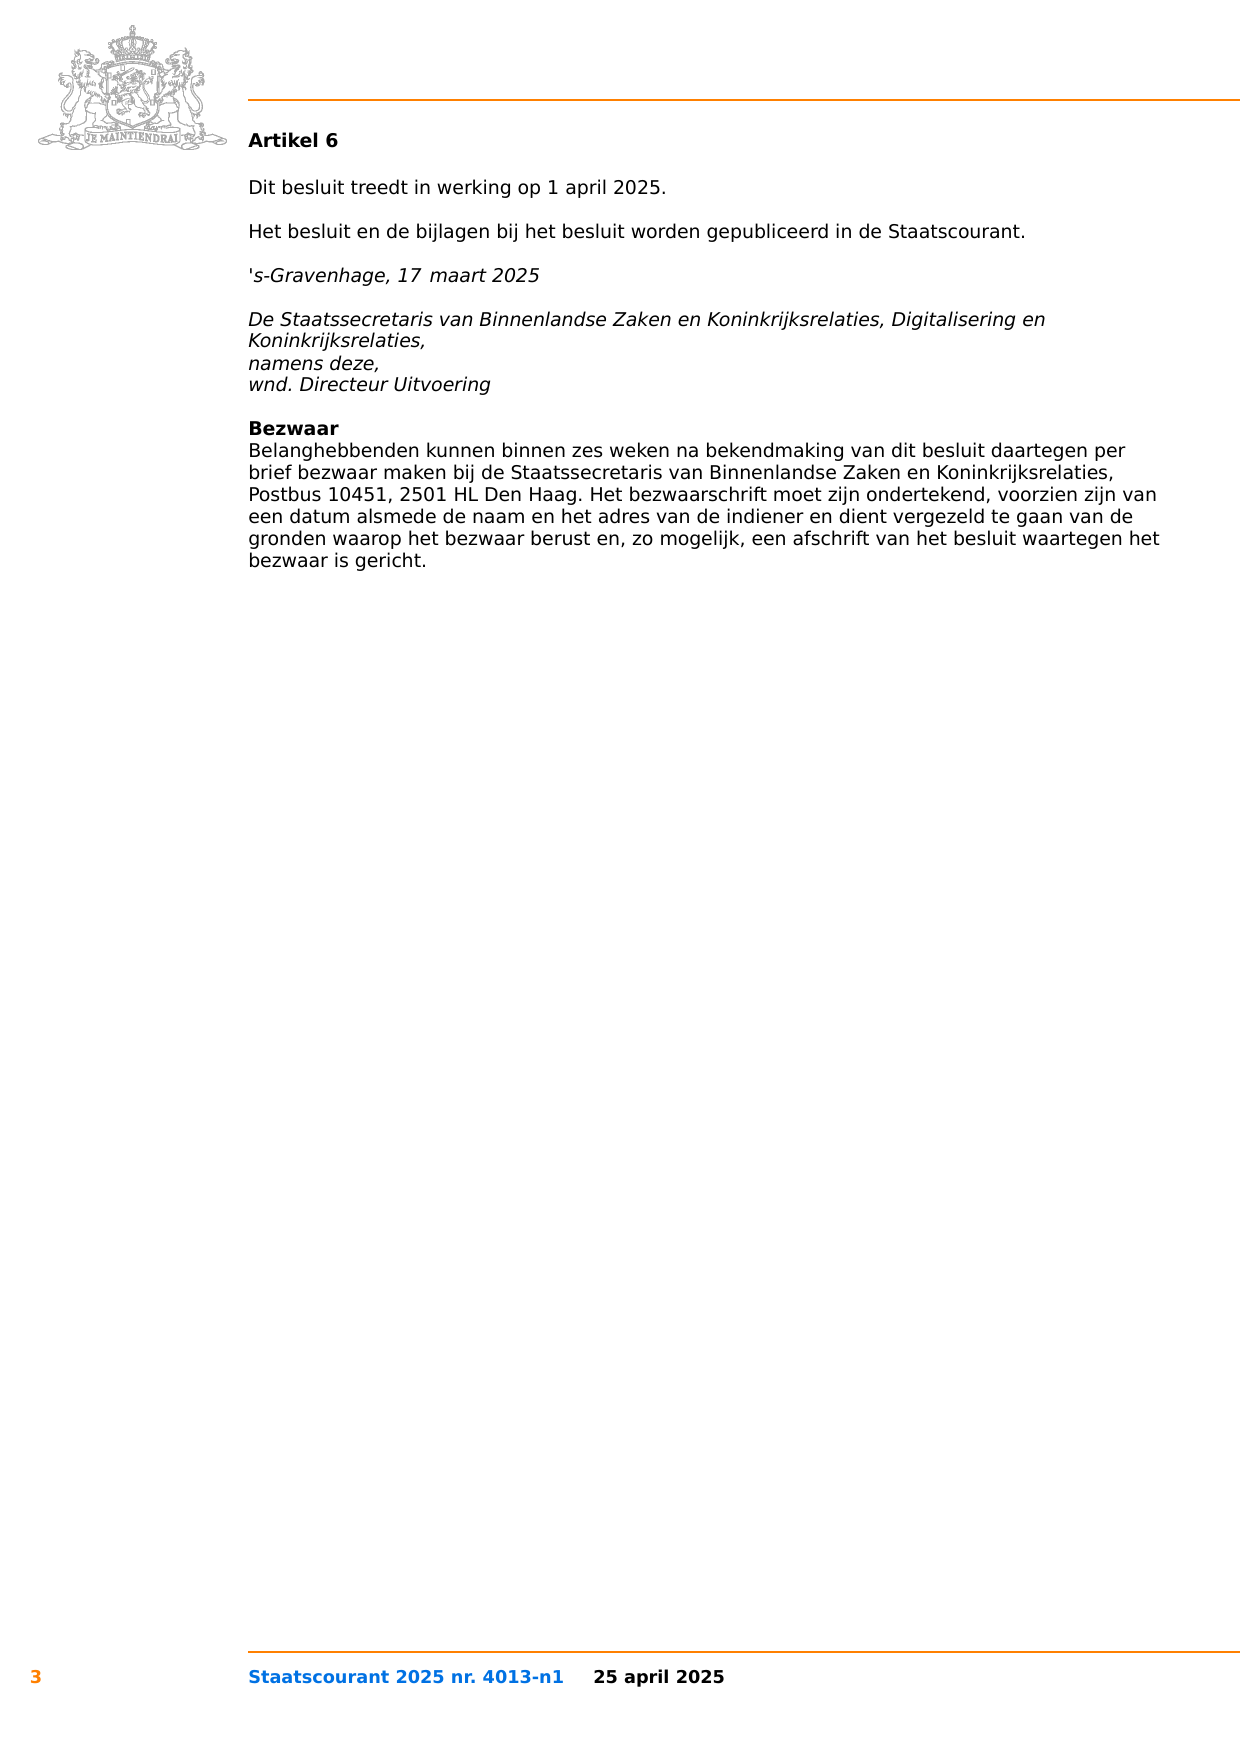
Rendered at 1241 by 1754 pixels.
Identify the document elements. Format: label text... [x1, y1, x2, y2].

text 's-Gravenhage, 17 maart 2025 [248, 264, 1163, 287]
text Dit besluit treedt in werking op 1 april 2025. [248, 177, 1163, 199]
text Belanghebbenden kunnen binnen zes weken na bekendmaking van dit besluit daartegen per brief bezwaar maken bij de Staatssecretaris van Binnenlandse Zaken en Koninkrijksrelaties, Postbus 10451, 2501 HL Den Haag. Het bezwaarschrift moet zijn ondertekend, voorzien zijn van een datum alsmede de naam en het adres van de indiener en dient vergezeld te gaan van de gronden waarop het bezwaar berust en, zo mogelijk, een afschrift van het besluit waartegen het bezwaar is gericht. [248, 440, 1163, 572]
subtitle Artikel 6 [248, 130, 1163, 152]
picture [38, 25, 227, 150]
text Bezwaar [248, 418, 1163, 440]
text Het besluit en de bijlagen bij het besluit worden gepubliceerd in de Staatscourant. [248, 221, 1163, 243]
text De Staatssecretaris van Binnenlandse Zaken en Koninkrijksrelaties, Digitalisering en Koninkrijksrelaties, namens deze, wnd. Directeur Uitvoering [248, 308, 1163, 396]
